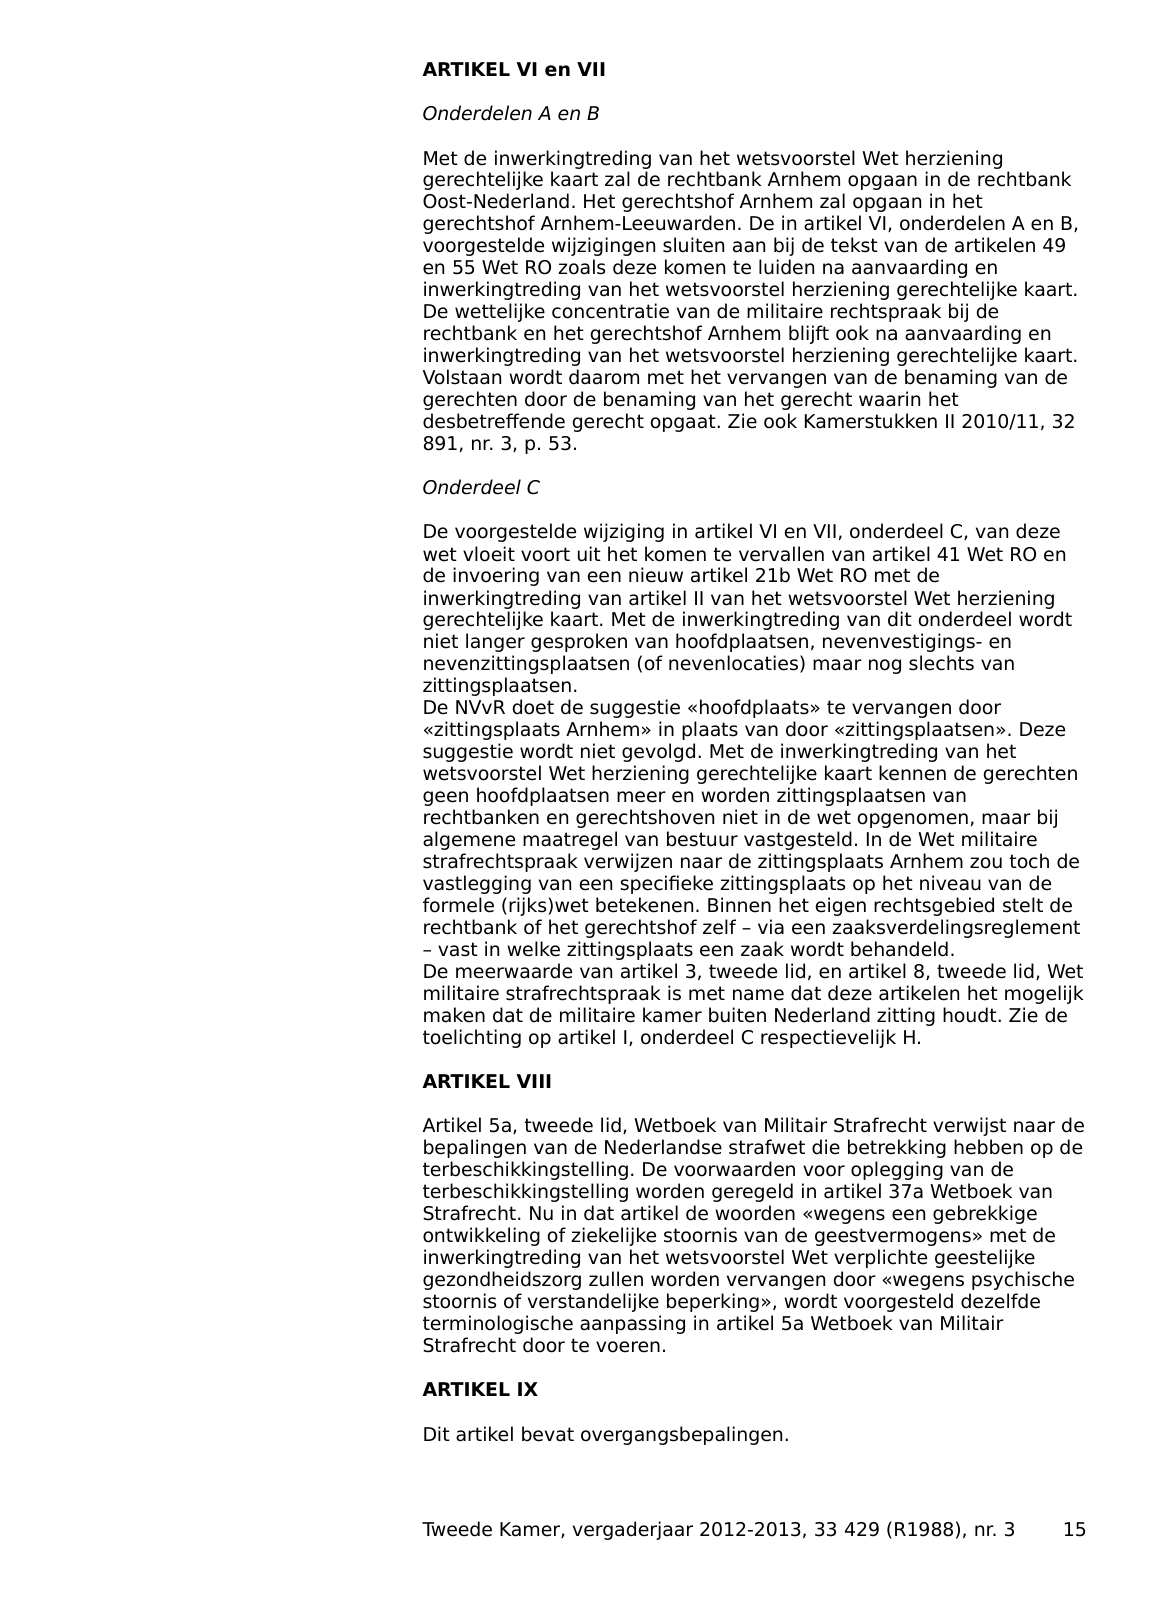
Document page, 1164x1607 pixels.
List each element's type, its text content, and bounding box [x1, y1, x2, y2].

subtitle Onderdelen A en B [422, 103, 1087, 125]
text De NVvR doet de suggestie «hoofdplaats» te vervangen door «zittingsplaats Arnhem» in plaats van door «zittingsplaatsen». Deze suggestie wordt niet gevolgd. Met de inwerkingtreding van het wetsvoorstel Wet herziening gerechtelijke kaart kennen de gerechten geen hoofdplaatsen meer en worden zittingsplaatsen van rechtbanken en gerechtshoven niet in de wet opgenomen, maar bij algemene maatregel van bestuur vastgesteld. In de Wet militaire strafrechtspraak verwijzen naar de zittingsplaats Arnhem zou toch de vastlegging van een specifieke zittingsplaats op het niveau van de formele (rijks)wet betekenen. Binnen het eigen rechtsgebied stelt de rechtbank of het gerechtshof zelf – via een zaaksverdelingsreglement – vast in welke zittingsplaats een zaak wordt behandeld. [422, 697, 1087, 961]
text Dit artikel bevat overgangsbepalingen. [422, 1423, 1087, 1445]
subtitle Onderdeel C [422, 477, 1087, 499]
text De voorgestelde wijziging in artikel VI en VII, onderdeel C, van deze wet vloeit voort uit het komen te vervallen van artikel 41 Wet RO en de invoering van een nieuw artikel 21b Wet RO met de inwerkingtreding van artikel II van het wetsvoorstel Wet herziening gerechtelijke kaart. Met de inwerkingtreding van dit onderdeel wordt niet langer gesproken van hoofdplaatsen, nevenvestigings- en nevenzittingsplaatsen (of nevenlocaties) maar nog slechts van zittingsplaatsen. [422, 521, 1087, 697]
subtitle ARTIKEL VI en VII [422, 59, 1087, 81]
text De meerwaarde van artikel 3, tweede lid, en artikel 8, tweede lid, Wet militaire strafrechtspraak is met name dat deze artikelen het mogelijk maken dat de militaire kamer buiten Nederland zitting houdt. Zie de toelichting op artikel I, onderdeel C respectievelijk H. [422, 961, 1087, 1049]
text Met de inwerkingtreding van het wetsvoorstel Wet herziening gerechtelijke kaart zal de rechtbank Arnhem opgaan in de rechtbank Oost-Nederland. Het gerechtshof Arnhem zal opgaan in het gerechtshof Arnhem-Leeuwarden. De in artikel VI, onderdelen A en B, voorgestelde wijzigingen sluiten aan bij de tekst van de artikelen 49 en 55 Wet RO zoals deze komen te luiden na aanvaarding en inwerkingtreding van het wetsvoorstel herziening gerechtelijke kaart. De wettelijke concentratie van de militaire rechtspraak bij de rechtbank en het gerechtshof Arnhem blijft ook na aanvaarding en inwerkingtreding van het wetsvoorstel herziening gerechtelijke kaart. Volstaan wordt daarom met het vervangen van de benaming van de gerechten door de benaming van het gerecht waarin het desbetreffende gerecht opgaat. Zie ook Kamerstukken II 2010/11, 32 891, nr. 3, p. 53. [422, 147, 1087, 455]
subtitle ARTIKEL IX [422, 1379, 1087, 1401]
text Artikel 5a, tweede lid, Wetboek van Militair Strafrecht verwijst naar de bepalingen van de Nederlandse strafwet die betrekking hebben op de terbeschikkingstelling. De voorwaarden voor oplegging van de terbeschikkingstelling worden geregeld in artikel 37a Wetboek van Strafrecht. Nu in dat artikel de woorden «wegens een gebrekkige ontwikkeling of ziekelijke stoornis van de geestvermogens» met de inwerkingtreding van het wetsvoorstel Wet verplichte geestelijke gezondheidszorg zullen worden vervangen door «wegens psychische stoornis of verstandelijke beperking», wordt voorgesteld dezelfde terminologische aanpassing in artikel 5a Wetboek van Militair Strafrecht door te voeren. [422, 1115, 1087, 1357]
subtitle ARTIKEL VIII [422, 1071, 1087, 1093]
